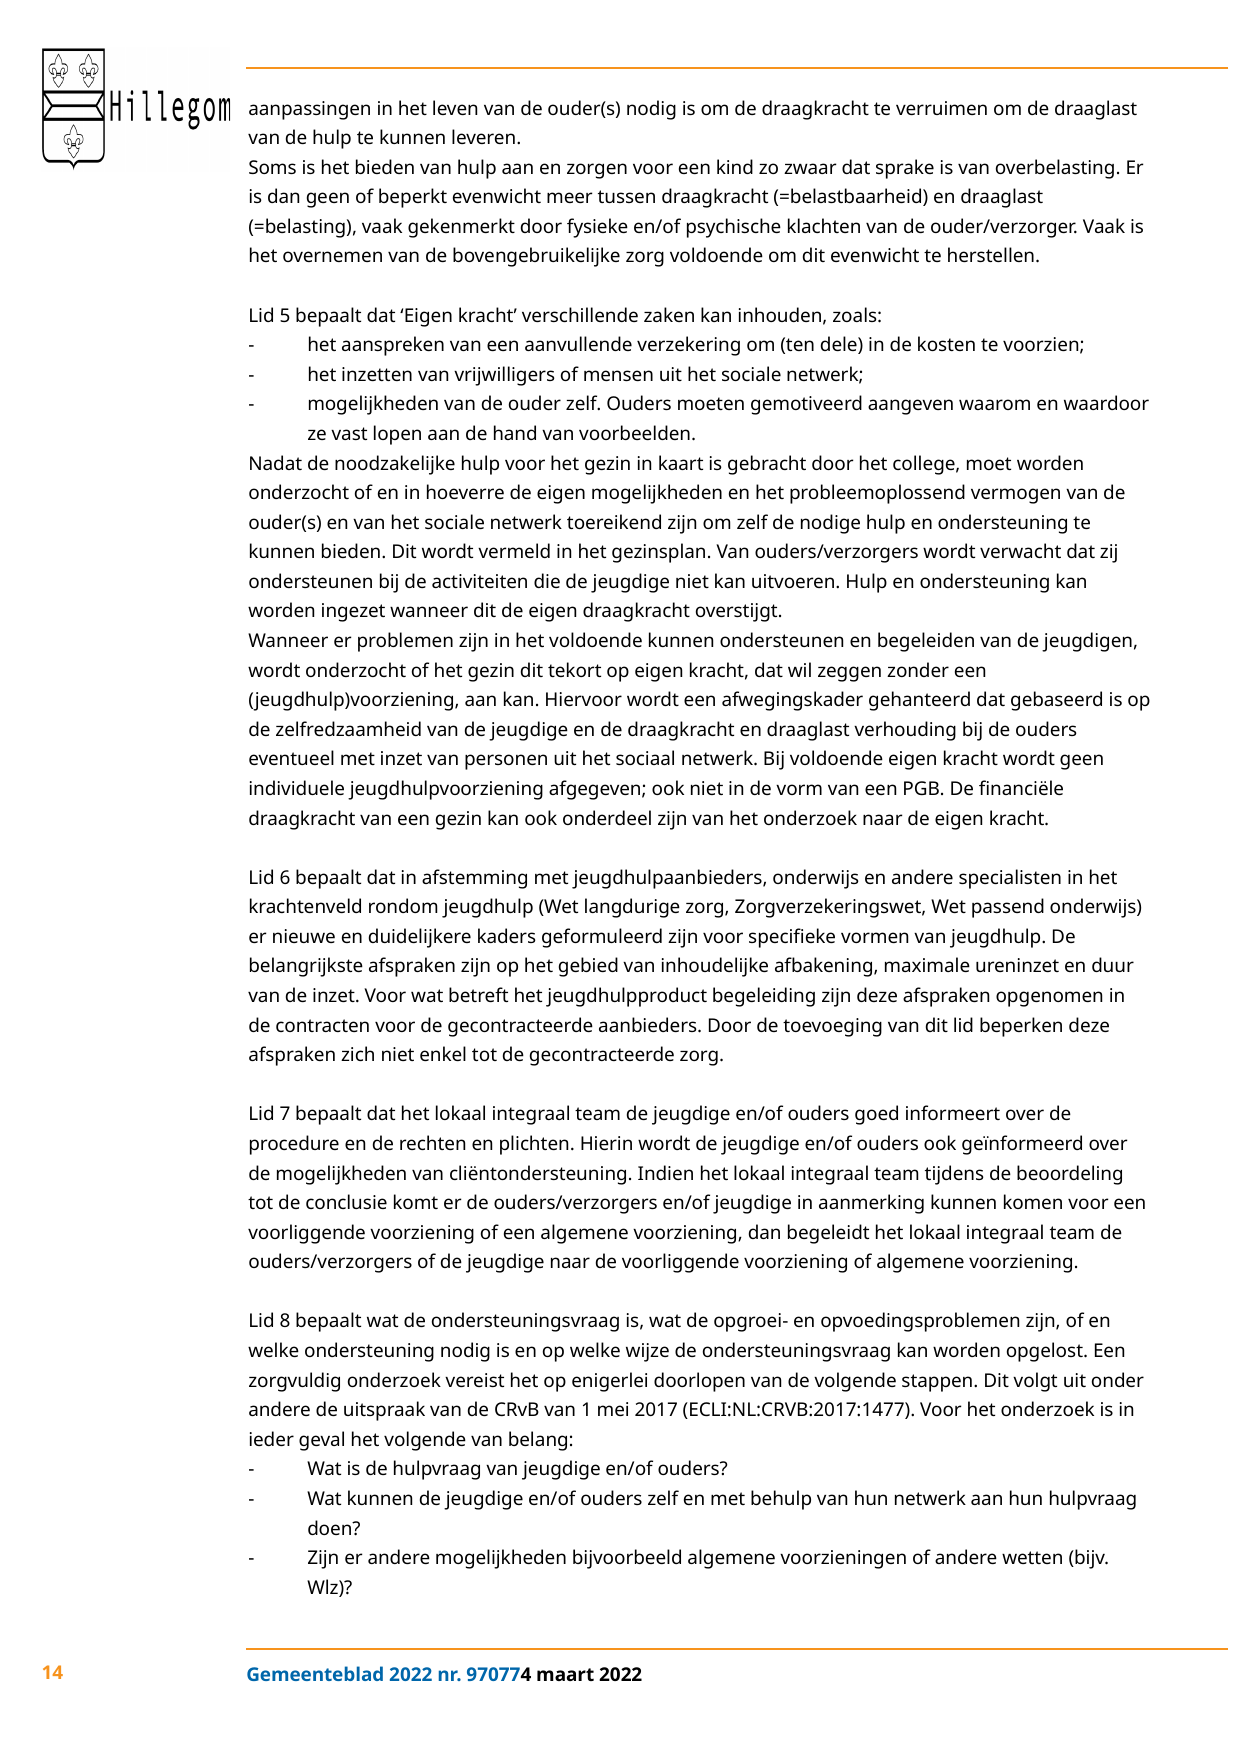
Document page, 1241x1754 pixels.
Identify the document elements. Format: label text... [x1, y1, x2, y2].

list het inzetten van vrijwilligers of mensen uit het sociale netwerk; [248, 361, 1152, 387]
text Lid 8 bepaalt wat de ondersteuningsvraag is, wat de opgroei- en opvoedingsproblemen zijn, of en welke ondersteuning nodig is en op welke wijze de ondersteuningsvraag kan worden opgelost. Een zorgvuldig onderzoek vereist het op enigerlei doorlopen van de volgende stappen. Dit volgt uit onder andere de uitspraak van de CRvB van 1 mei 2017 (ECLI:NL:CRVB:2017:1477). Voor het onderzoek is in ieder geval het volgende van belang: [248, 1308, 1152, 1452]
text Lid 7 bepaalt dat het lokaal integraal team de jeugdige en/of ouders goed informeert over de procedure en de rechten en plichten. Hierin wordt de jeugdige en/of ouders ook geïnformeerd over de mogelijkheden van cliëntondersteuning. Indien het lokaal integraal team tijdens de beoordeling tot de conclusie komt er de ouders/verzorgers en/of jeugdige in aanmerking kunnen komen voor een voorliggende voorziening of een algemene voorziening, dan begeleidt het lokaal integraal team de ouders/verzorgers of de jeugdige naar de voorliggende voorziening of algemene voorziening. [248, 1101, 1152, 1274]
text Wanneer er problemen zijn in het voldoende kunnen ondersteunen en begeleiden van de jeugdigen, wordt onderzocht of het gezin dit tekort op eigen kracht, dat wil zeggen zonder een (jeugdhulp)voorziening, aan kan. Hiervoor wordt een afwegingskader gehanteerd dat gebaseerd is op de zelfredzaamheid van de jeugdige en de draagkracht en draaglast verhouding bij de ouders eventueel met inzet van personen uit het sociaal netwerk. Bij voldoende eigen kracht wordt geen individuele jeugdhulpvoorziening afgegeven; ook niet in de vorm van een PGB. De financiële draagkracht van een gezin kan ook onderdeel zijn van het onderzoek naar de eigen kracht. [248, 627, 1152, 831]
picture [41, 47, 231, 172]
list het aanspreken van een aanvullende verzekering om (ten dele) in de kosten te voorzien; [248, 331, 1152, 357]
list Wat is de hulpvraag van jeugdige en/of ouders? [248, 1456, 1152, 1481]
text Lid 5 bepaalt dat ‘Eigen kracht’ verschillende zaken kan inhouden, zoals: [248, 302, 1152, 328]
text Soms is het bieden van hulp aan en zorgen voor een kind zo zwaar dat sprake is van overbelasting. Er is dan geen of beperkt evenwicht meer tussen draagkracht (=belastbaarheid) en draaglast (=belasting), vaak gekenmerkt door fysieke en/of psychische klachten van de ouder/verzorger. Vaak is het overnemen van de bovengebruikelijke zorg voldoende om dit evenwicht te herstellen. [248, 154, 1152, 268]
list mogelijkheden van de ouder zelf. Ouders moeten gemotiveerd aangeven waarom en waardoor ze vast lopen aan de hand van voorbeelden. [248, 391, 1152, 446]
text Nadat de noodzakelijke hulp voor het gezin in kaart is gebracht door het college, moet worden onderzocht of en in hoeverre de eigen mogelijkheden en het probleemoplossend vermogen van de ouder(s) en van het sociale netwerk toereikend zijn om zelf de nodige hulp en ondersteuning te kunnen bieden. Dit wordt vermeld in het gezinsplan. Van ouders/verzorgers wordt verwacht dat zij ondersteunen bij de activiteiten die de jeugdige niet kan uitvoeren. Hulp en ondersteuning kan worden ingezet wanneer dit de eigen draagkracht overstijgt. [248, 450, 1152, 623]
list Zijn er andere mogelijkheden bijvoorbeeld algemene voorzieningen of andere wetten (bijv. Wlz)? [248, 1544, 1152, 1600]
list Wat kunnen de jeugdige en/of ouders zelf en met behulp van hun netwerk aan hun hulpvraag doen? [248, 1485, 1152, 1541]
text aanpassingen in het leven van de ouder(s) nodig is om de draagkracht te verruimen om de draaglast van de hulp te kunnen leveren. [248, 95, 1152, 150]
text Lid 6 bepaalt dat in afstemming met jeugdhulpaanbieders, onderwijs en andere specialisten in het krachtenveld rondom jeugdhulp (Wet langdurige zorg, Zorgverzekeringswet, Wet passend onderwijs) er nieuwe en duidelijkere kaders geformuleerd zijn voor specifieke vormen van jeugdhulp. De belangrijkste afspraken zijn op het gebied van inhoudelijke afbakening, maximale ureninzet en duur van de inzet. Voor wat betreft het jeugdhulpproduct begeleiding zijn deze afspraken opgenomen in de contracten voor de gecontracteerde aanbieders. Door de toevoeging van dit lid beperken deze afspraken zich niet enkel tot de gecontracteerde zorg. [248, 864, 1152, 1067]
